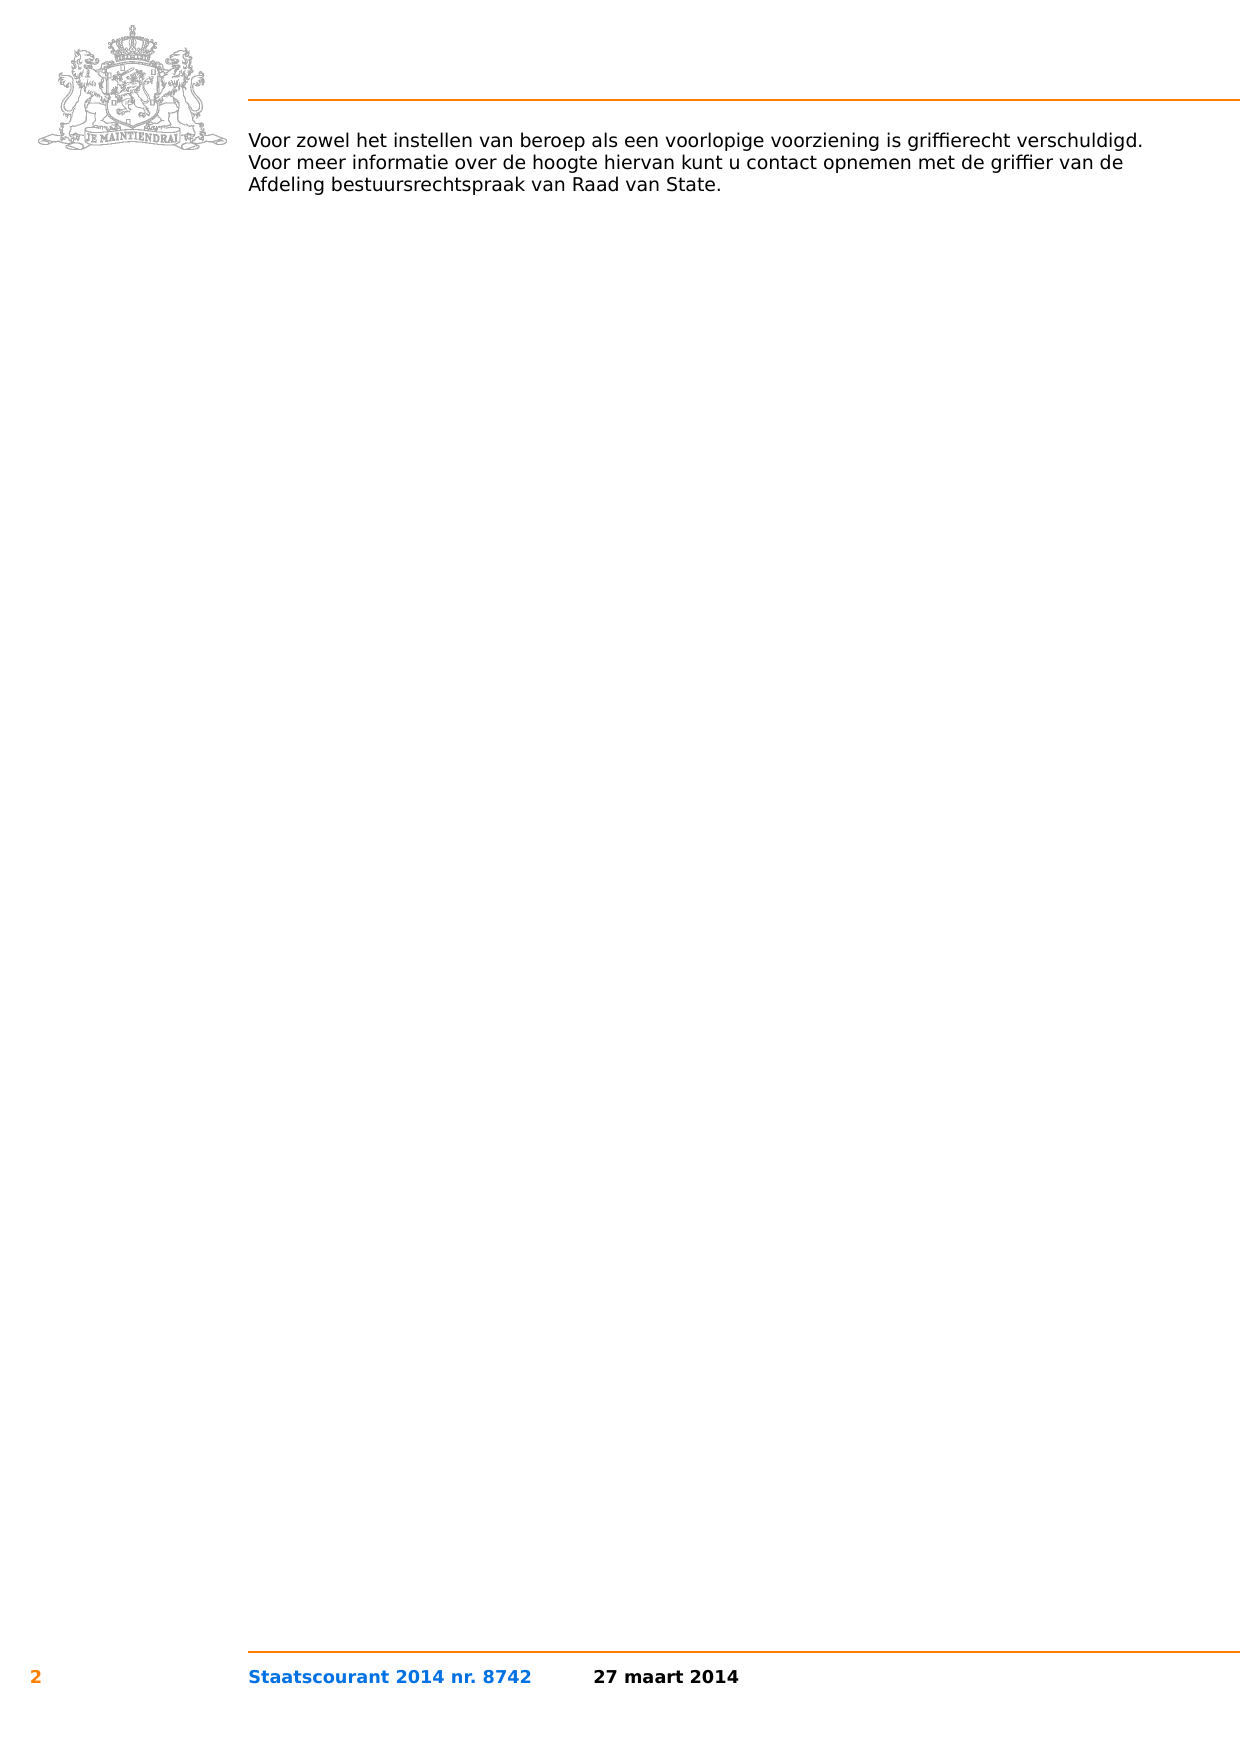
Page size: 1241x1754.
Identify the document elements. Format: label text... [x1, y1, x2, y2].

text Voor zowel het instellen van beroep als een voorlopige voorziening is griffierecht verschuldigd. Voor meer informatie over de hoogte hiervan kunt u contact opnemen met de griffier van de Afdeling bestuursrechtspraak van Raad van State. [248, 130, 1163, 196]
picture [38, 25, 227, 150]
